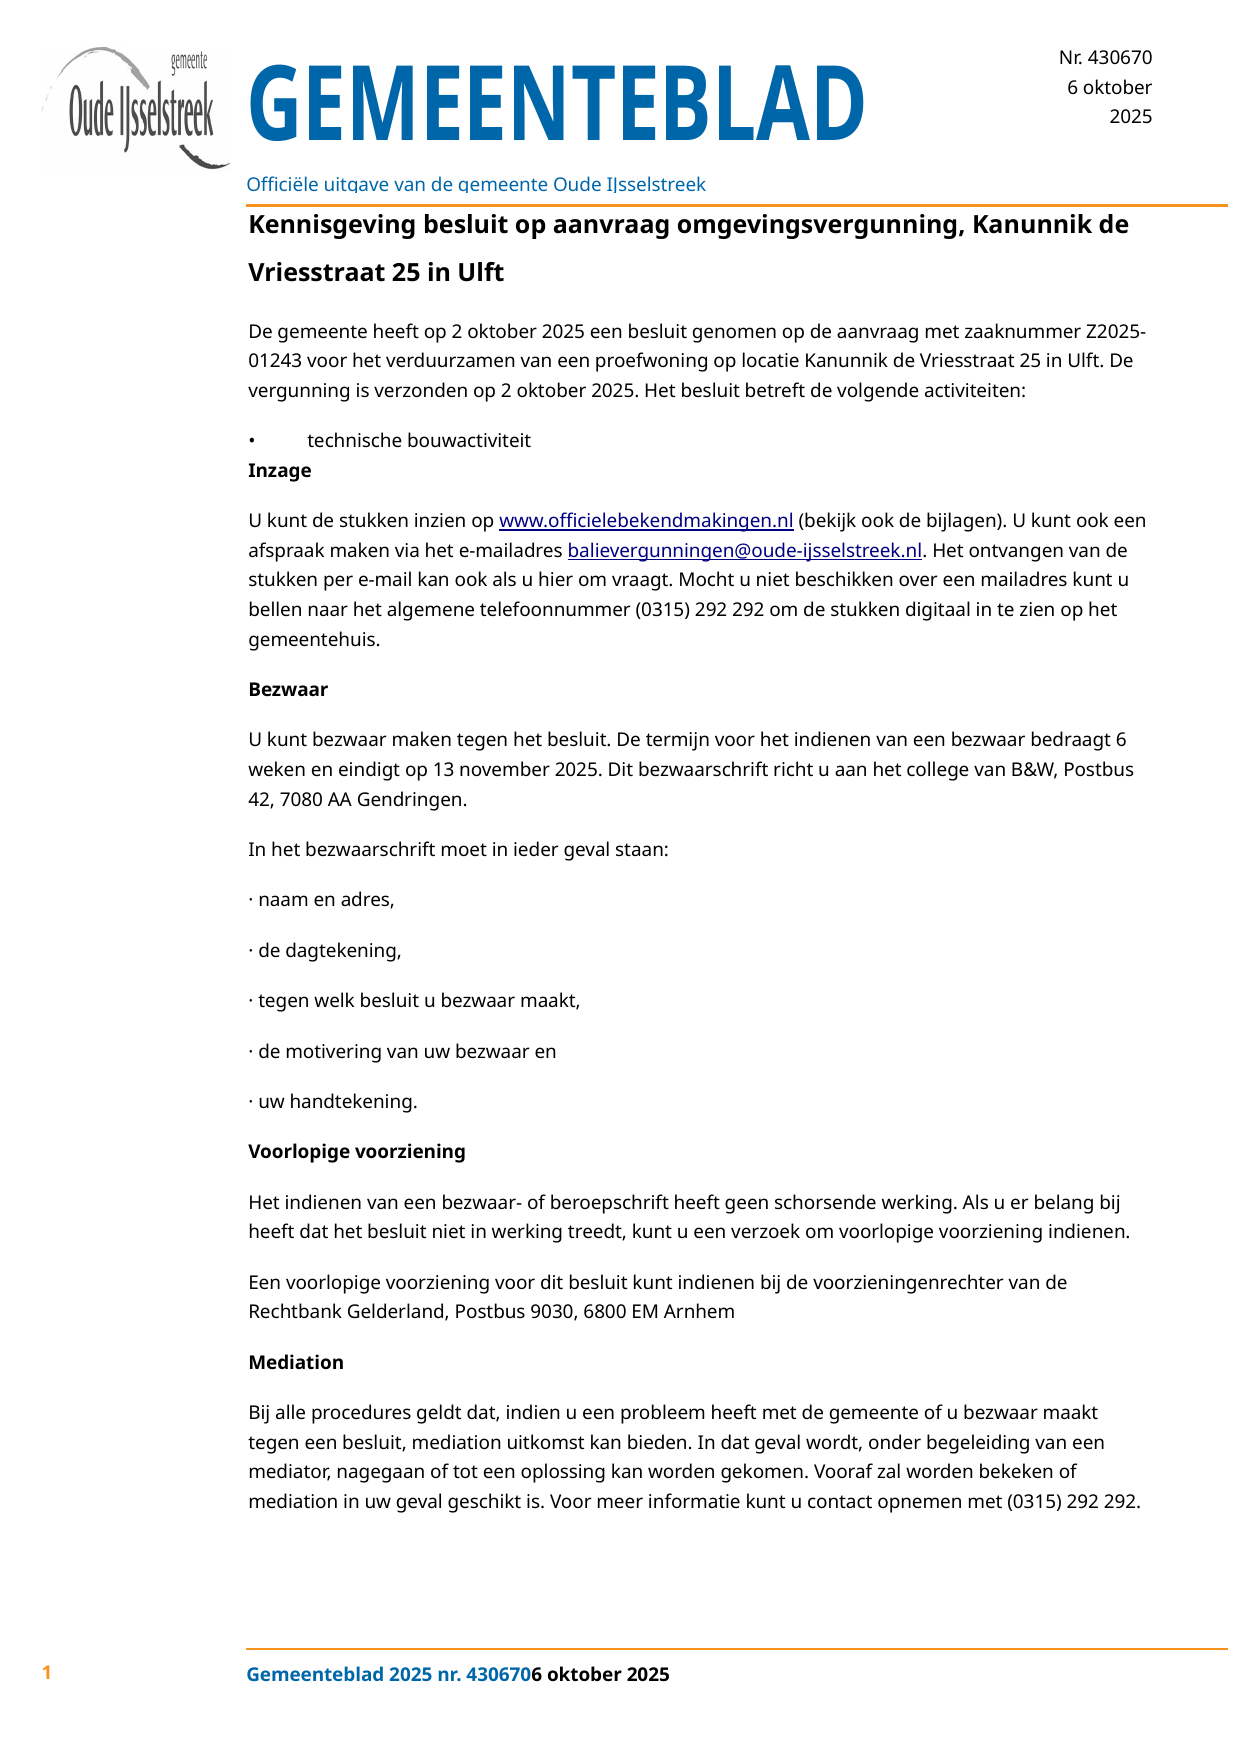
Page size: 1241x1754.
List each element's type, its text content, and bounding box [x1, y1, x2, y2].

picture [41, 47, 231, 172]
text Inzage [248, 457, 1152, 483]
text · tegen welk besluit u bezwaar maakt, [248, 987, 1152, 1013]
text U kunt de stukken inzien op www.officielebekendmakingen.nl (bekijk ook de bijlagen). U kunt ook een afspraak maken via het e-mailadres balievergunningen@oude-ijsselstreek.nl. Het ontvangen van de stukken per e-mail kan ook als u hier om vraagt. Mocht u niet beschikken over een mailadres kunt u bellen naar het algemene telefoonnummer (0315) 292 292 om de stukken digitaal in te zien op het gemeentehuis. [248, 507, 1152, 652]
text Kennisgeving besluit op aanvraag omgevingsvergunning, Kanunnik de Vriesstraat 25 in Ulft [248, 207, 1152, 288]
text In het bezwaarschrift moet in ieder geval staan: [248, 836, 1152, 862]
text Een voorlopige voorziening voor dit besluit kunt indienen bij de voorzieningenrechter van de Rechtbank Gelderland, Postbus 9030, 6800 EM Arnhem [248, 1269, 1152, 1324]
list technische bouwactiviteit [248, 427, 1152, 453]
text Bij alle procedures geldt dat, indien u een probleem heeft met de gemeente of u bezwaar maakt tegen een besluit, mediation uitkomst kan bieden. In dat geval wordt, onder begeleiding van een mediator, nagegaan of tot een oplossing kan worden gekomen. Vooraf zal worden bekeken of mediation in uw geval geschikt is. Voor meer informatie kunt u contact opnemen met (0315) 292 292. [248, 1399, 1152, 1514]
text · uw handtekening. [248, 1088, 1152, 1114]
text Het indienen van een bezwaar- of beroepschrift heeft geen schorsende werking. Als u er belang bij heeft dat het besluit niet in werking treedt, kunt u een verzoek om voorlopige voorziening indienen. [248, 1189, 1152, 1244]
text · naam en adres, [248, 887, 1152, 912]
text · de motivering van uw bezwaar en [248, 1038, 1152, 1064]
text Mediation [248, 1349, 1152, 1375]
text Voorlopige voorziening [248, 1139, 1152, 1164]
text · de dagtekening, [248, 937, 1152, 963]
text U kunt bezwaar maken tegen het besluit. De termijn voor het indienen van een bezwaar bedraagt 6 weken en eindigt op 13 november 2025. Dit bezwaarschrift richt u aan het college van B&W, Postbus 42, 7080 AA Gendringen. [248, 727, 1152, 812]
text De gemeente heeft op 2 oktober 2025 een besluit genomen op de aanvraag met zaaknummer Z2025-01243 voor het verduurzamen van een proefwoning op locatie Kanunnik de Vriesstraat 25 in Ulft. De vergunning is verzonden op 2 oktober 2025. Het besluit betreft de volgende activiteiten: [248, 318, 1152, 403]
text Bezwaar [248, 676, 1152, 702]
